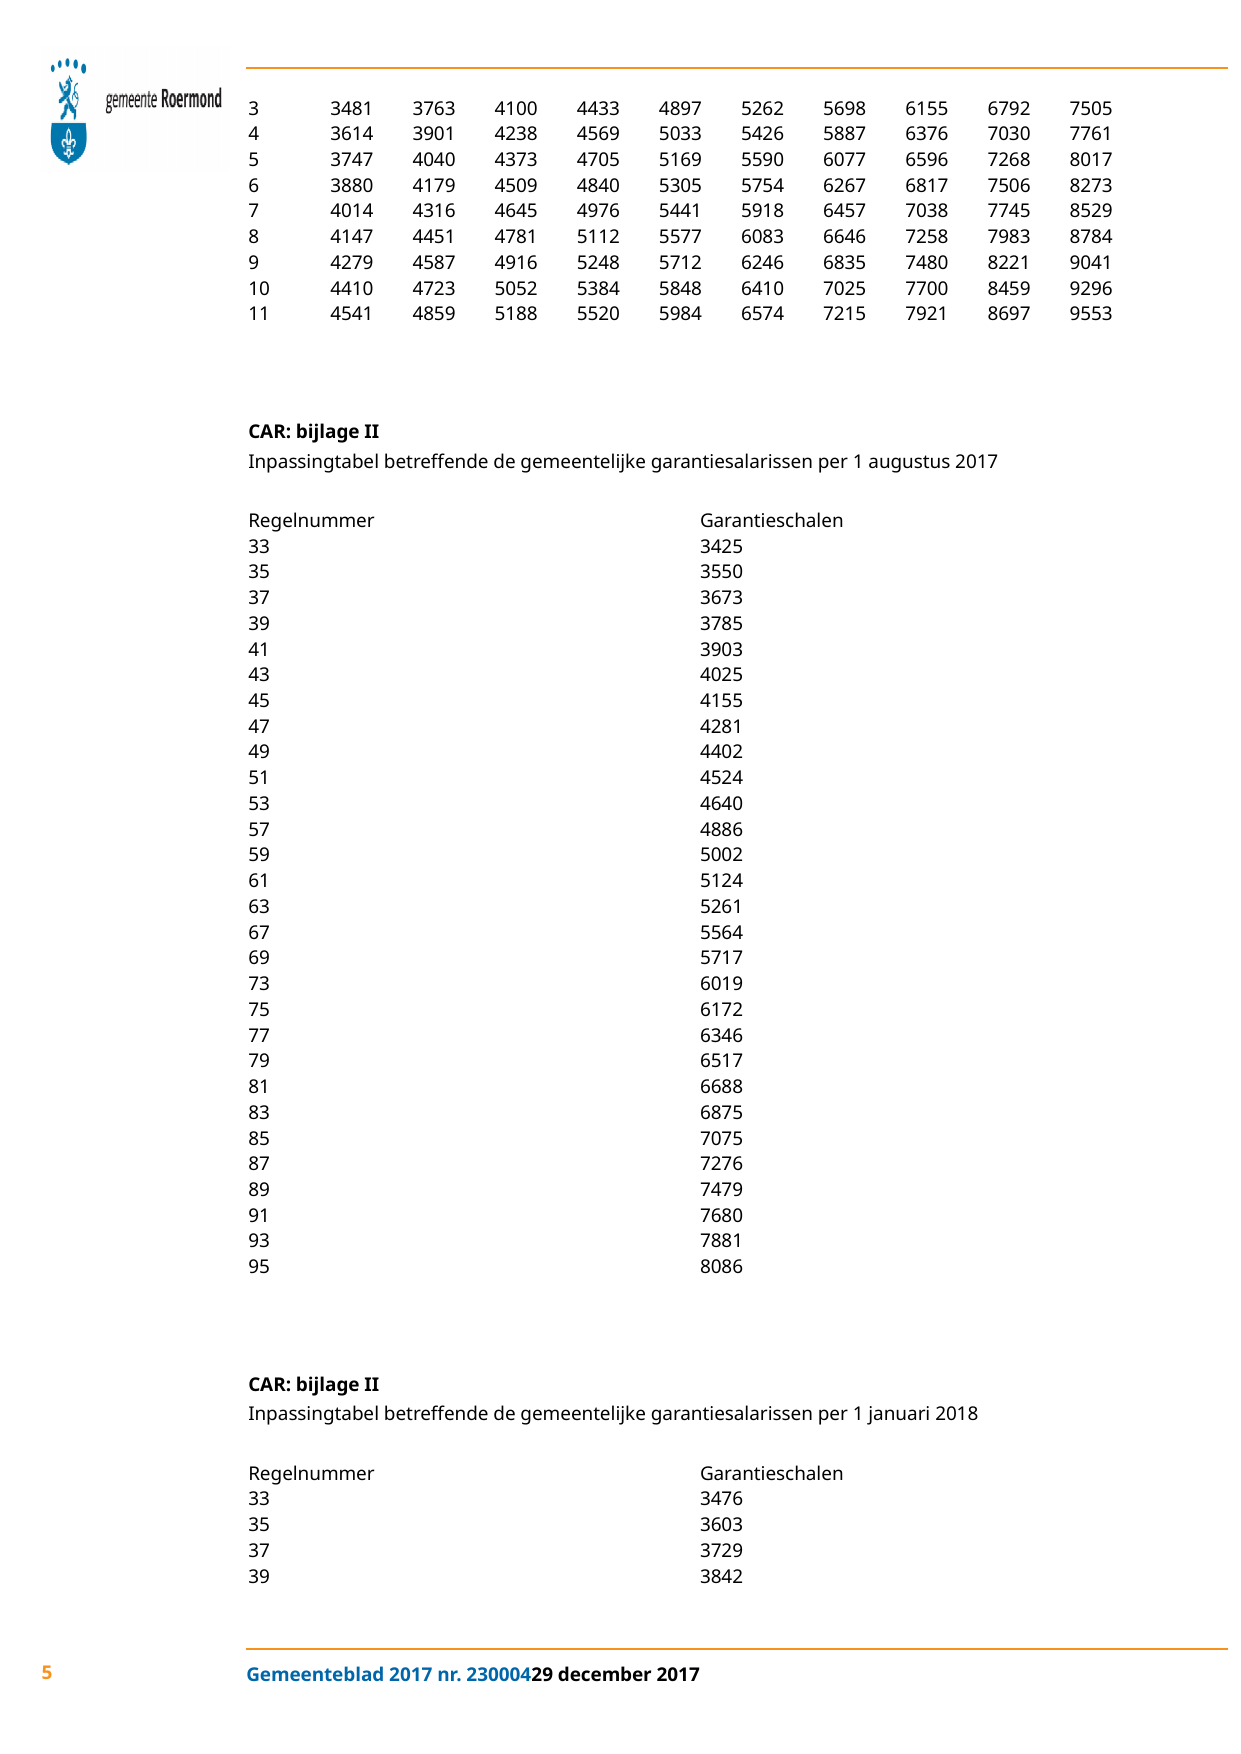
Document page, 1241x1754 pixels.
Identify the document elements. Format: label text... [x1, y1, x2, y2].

table_cell 6172 [700, 996, 1152, 1022]
table_cell 6376 [905, 121, 987, 146]
table_cell 35 [248, 1511, 700, 1537]
table_cell 3603 [700, 1511, 1152, 1537]
table_cell 8 [248, 224, 330, 249]
table_cell 5441 [659, 198, 741, 223]
table_cell 7030 [987, 121, 1069, 146]
table_cell 5002 [700, 842, 1152, 867]
table_cell 9 [248, 249, 330, 275]
table_cell 7480 [905, 249, 987, 275]
table_cell 7761 [1069, 121, 1152, 146]
table_cell 9041 [1069, 249, 1152, 275]
table_cell 4451 [412, 224, 494, 249]
table_cell 4897 [659, 95, 741, 121]
table_cell 3614 [330, 121, 412, 146]
table_cell 5698 [823, 95, 905, 121]
table_cell 5052 [494, 275, 577, 301]
table_cell 3785 [700, 610, 1152, 636]
table_cell 93 [248, 1228, 700, 1253]
table_cell 5384 [577, 275, 659, 301]
table_cell 6596 [905, 146, 987, 172]
table_cell 73 [248, 970, 700, 996]
table_cell 8086 [700, 1253, 1152, 1279]
table_cell 4723 [412, 275, 494, 301]
table_cell 4840 [577, 172, 659, 198]
table_cell 33 [248, 1486, 700, 1511]
table_cell 3842 [700, 1563, 1152, 1588]
table_cell 4 [248, 121, 330, 146]
table_cell 77 [248, 1022, 700, 1047]
table_cell 6792 [987, 95, 1069, 121]
table_cell 4569 [577, 121, 659, 146]
table_cell 7276 [700, 1150, 1152, 1176]
table_cell 4238 [494, 121, 577, 146]
table_cell 7025 [823, 275, 905, 301]
table_cell 5033 [659, 121, 741, 146]
table_cell 4781 [494, 224, 577, 249]
table_cell 7479 [700, 1176, 1152, 1202]
table_cell 39 [248, 610, 700, 636]
table_cell 3425 [700, 533, 1152, 559]
table_cell 6410 [741, 275, 823, 301]
table_cell 7258 [905, 224, 987, 249]
text Inpassingtabel betreffende de gemeentelijke garantiesalarissen per 1 augustus 2017 [248, 448, 1152, 474]
table_cell 4859 [412, 301, 494, 326]
table_cell 11 [248, 301, 330, 326]
table_cell 8697 [987, 301, 1069, 326]
table_cell 4281 [700, 713, 1152, 739]
table_cell 7 [248, 198, 330, 223]
table_cell 4976 [577, 198, 659, 223]
table_cell 3481 [330, 95, 412, 121]
table_cell 7700 [905, 275, 987, 301]
table_cell 4402 [700, 739, 1152, 764]
table_cell 7215 [823, 301, 905, 326]
table_cell 4640 [700, 790, 1152, 816]
text CAR: bijlage II [248, 1371, 1152, 1397]
table_cell 6077 [823, 146, 905, 172]
table_cell 4433 [577, 95, 659, 121]
table_cell 37 [248, 1537, 700, 1563]
table_cell 8017 [1069, 146, 1152, 172]
table_cell 6155 [905, 95, 987, 121]
table_cell 7505 [1069, 95, 1152, 121]
table_cell 6246 [741, 249, 823, 275]
table_header Regelnummer [248, 507, 700, 533]
table_cell 41 [248, 636, 700, 662]
table_cell 5169 [659, 146, 741, 172]
table_cell 8529 [1069, 198, 1152, 223]
table_cell 3 [248, 95, 330, 121]
table_cell 4179 [412, 172, 494, 198]
table_header Garantieschalen [700, 507, 1152, 533]
table_cell 5 [248, 146, 330, 172]
table_cell 4025 [700, 662, 1152, 687]
table_cell 6835 [823, 249, 905, 275]
table_cell 79 [248, 1048, 700, 1073]
table_cell 8784 [1069, 224, 1152, 249]
table_cell 7268 [987, 146, 1069, 172]
table_cell 43 [248, 662, 700, 687]
table_cell 5848 [659, 275, 741, 301]
table_cell 69 [248, 945, 700, 970]
table_cell 75 [248, 996, 700, 1022]
table_cell 4645 [494, 198, 577, 223]
picture [41, 47, 231, 172]
table_cell 95 [248, 1253, 700, 1279]
table_cell 63 [248, 893, 700, 919]
table_cell 5426 [741, 121, 823, 146]
table_header Regelnummer [248, 1460, 700, 1486]
table_cell 3880 [330, 172, 412, 198]
table_cell 39 [248, 1563, 700, 1588]
table_cell 5262 [741, 95, 823, 121]
table_cell 5112 [577, 224, 659, 249]
table_cell 6267 [823, 172, 905, 198]
table_cell 5754 [741, 172, 823, 198]
table_cell 4509 [494, 172, 577, 198]
table_cell 6875 [700, 1099, 1152, 1125]
table_cell 4886 [700, 816, 1152, 842]
table_cell 5188 [494, 301, 577, 326]
table_cell 7075 [700, 1125, 1152, 1150]
table_cell 5717 [700, 945, 1152, 970]
table_cell 5564 [700, 919, 1152, 944]
table_cell 5305 [659, 172, 741, 198]
table_cell 4373 [494, 146, 577, 172]
table_cell 85 [248, 1125, 700, 1150]
table_cell 3729 [700, 1537, 1152, 1563]
table_cell 6457 [823, 198, 905, 223]
table_cell 7881 [700, 1228, 1152, 1253]
table_cell 4541 [330, 301, 412, 326]
table_cell 5261 [700, 893, 1152, 919]
table_cell 5887 [823, 121, 905, 146]
table_cell 61 [248, 868, 700, 893]
table_cell 57 [248, 816, 700, 842]
table_cell 6646 [823, 224, 905, 249]
table_cell 5520 [577, 301, 659, 326]
table_cell 4279 [330, 249, 412, 275]
table_cell 6 [248, 172, 330, 198]
text Inpassingtabel betreffende de gemeentelijke garantiesalarissen per 1 januari 2018 [248, 1401, 1152, 1426]
table_cell 5590 [741, 146, 823, 172]
table_cell 53 [248, 790, 700, 816]
table_cell 6517 [700, 1048, 1152, 1073]
table_cell 37 [248, 584, 700, 610]
table_cell 5124 [700, 868, 1152, 893]
table_cell 8273 [1069, 172, 1152, 198]
table_cell 6346 [700, 1022, 1152, 1047]
table_cell 3763 [412, 95, 494, 121]
table_cell 6574 [741, 301, 823, 326]
table_cell 33 [248, 533, 700, 559]
table_cell 89 [248, 1176, 700, 1202]
table_cell 6019 [700, 970, 1152, 996]
table_cell 6083 [741, 224, 823, 249]
table_cell 4316 [412, 198, 494, 223]
table_cell 9553 [1069, 301, 1152, 326]
table_cell 45 [248, 687, 700, 713]
table_cell 3901 [412, 121, 494, 146]
table_cell 4147 [330, 224, 412, 249]
table_cell 5918 [741, 198, 823, 223]
table_cell 83 [248, 1099, 700, 1125]
table_cell 8459 [987, 275, 1069, 301]
table_cell 8221 [987, 249, 1069, 275]
table_cell 7680 [700, 1202, 1152, 1228]
table_cell 87 [248, 1150, 700, 1176]
table_cell 5984 [659, 301, 741, 326]
text CAR: bijlage II [248, 418, 1152, 444]
table_cell 7745 [987, 198, 1069, 223]
table_cell 35 [248, 559, 700, 584]
table_cell 7921 [905, 301, 987, 326]
table_cell 7983 [987, 224, 1069, 249]
table_cell 4155 [700, 687, 1152, 713]
table_cell 3747 [330, 146, 412, 172]
table_cell 4410 [330, 275, 412, 301]
table_cell 59 [248, 842, 700, 867]
table_cell 4014 [330, 198, 412, 223]
table_cell 6688 [700, 1073, 1152, 1099]
table_cell 4100 [494, 95, 577, 121]
table_cell 91 [248, 1202, 700, 1228]
table_cell 7038 [905, 198, 987, 223]
table_cell 4587 [412, 249, 494, 275]
table_cell 9296 [1069, 275, 1152, 301]
table_cell 51 [248, 765, 700, 790]
table_cell 81 [248, 1073, 700, 1099]
table_cell 5712 [659, 249, 741, 275]
table_cell 3903 [700, 636, 1152, 662]
table_cell 7506 [987, 172, 1069, 198]
table_cell 3550 [700, 559, 1152, 584]
table_cell 49 [248, 739, 700, 764]
table_cell 4040 [412, 146, 494, 172]
table_cell 5577 [659, 224, 741, 249]
table_cell 10 [248, 275, 330, 301]
table_cell 4524 [700, 765, 1152, 790]
table_cell 3673 [700, 584, 1152, 610]
table_cell 4916 [494, 249, 577, 275]
table_cell 67 [248, 919, 700, 944]
table_cell 4705 [577, 146, 659, 172]
table_cell 6817 [905, 172, 987, 198]
table_cell 47 [248, 713, 700, 739]
table_cell 5248 [577, 249, 659, 275]
table_cell 3476 [700, 1486, 1152, 1511]
table_header Garantieschalen [700, 1460, 1152, 1486]
